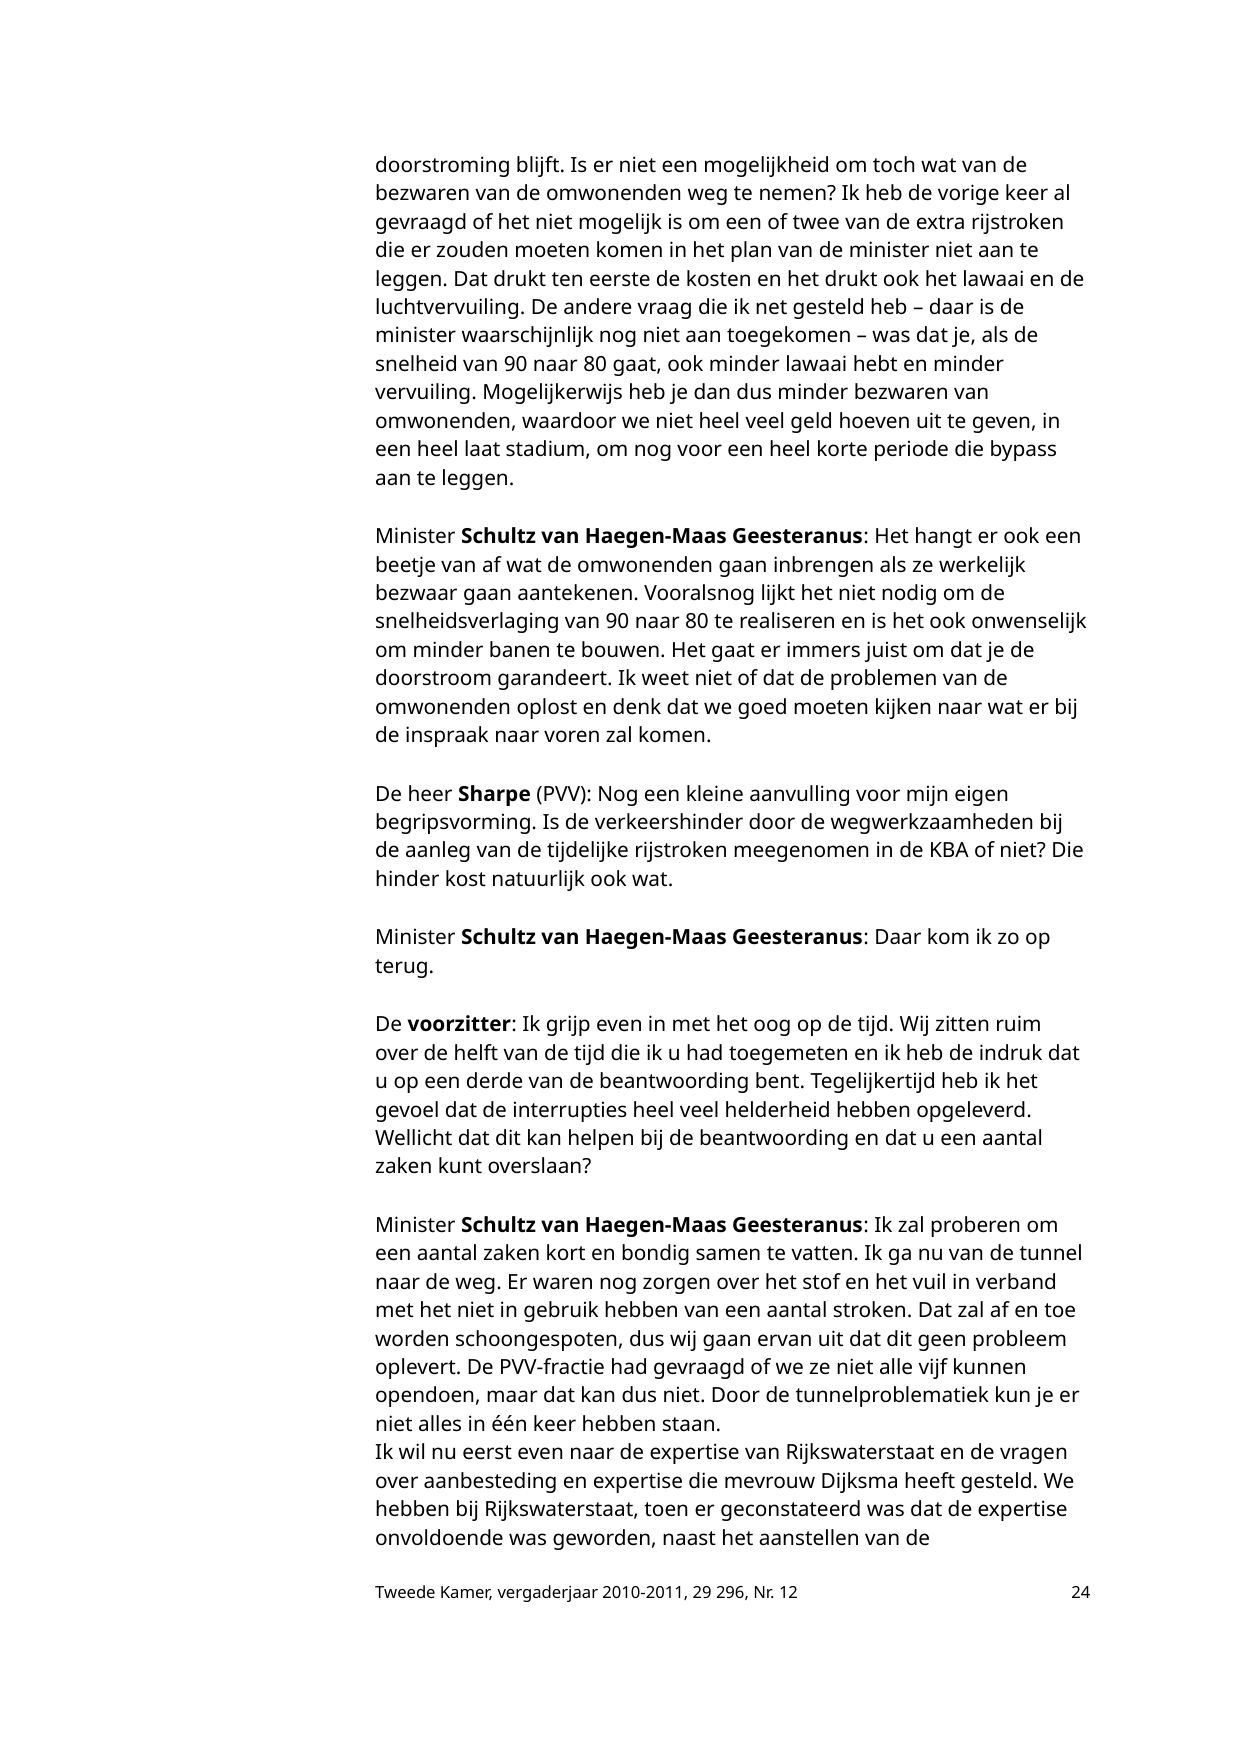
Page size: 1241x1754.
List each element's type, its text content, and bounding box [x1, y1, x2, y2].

text De heer Sharpe (PVV): Nog een kleine aanvulling voor mijn eigen begripsvorming. Is de verkeershinder door de wegwerkzaamheden bij de aanleg van de tijdelijke rijstroken meegenomen in de KBA of niet? Die hinder kost natuurlijk ook wat. [375, 779, 1090, 892]
text doorstroming blijft. Is er niet een mogelijkheid om toch wat van de bezwaren van de omwonenden weg te nemen? Ik heb de vorige keer al gevraagd of het niet mogelijk is om een of twee van de extra rijstroken die er zouden moeten komen in het plan van de minister niet aan te leggen. Dat drukt ten eerste de kosten en het drukt ook het lawaai en de luchtvervuiling. De andere vraag die ik net gesteld heb – daar is de minister waarschijnlijk nog niet aan toegekomen – was dat je, als de snelheid van 90 naar 80 gaat, ook minder lawaai hebt en minder vervuiling. Mogelijkerwijs heb je dan dus minder bezwaren van omwonenden, waardoor we niet heel veel geld hoeven uit te geven, in een heel laat stadium, om nog voor een heel korte periode die bypass aan te leggen. [375, 150, 1090, 491]
text Ik wil nu eerst even naar de expertise van Rijkswaterstaat en de vragen over aanbesteding en expertise die mevrouw Dijksma heeft gesteld. We hebben bij Rijkswaterstaat, toen er geconstateerd was dat de expertise onvoldoende was geworden, naast het aanstellen van de [375, 1437, 1090, 1551]
text Minister Schultz van Haegen-Maas Geesteranus: Daar kom ik zo op terug. [375, 922, 1090, 979]
text Minister Schultz van Haegen-Maas Geesteranus: Ik zal proberen om een aantal zaken kort en bondig samen te vatten. Ik ga nu van de tunnel naar de weg. Er waren nog zorgen over het stof en het vuil in verband met het niet in gebruik hebben van een aantal stroken. Dat zal af en toe worden schoongespoten, dus wij gaan ervan uit dat dit geen probleem oplevert. De PVV-fractie had gevraagd of we ze niet alle vijf kunnen opendoen, maar dat kan dus niet. Door de tunnelproblematiek kun je er niet alles in één keer hebben staan. [375, 1210, 1090, 1437]
text Minister Schultz van Haegen-Maas Geesteranus: Het hangt er ook een beetje van af wat de omwonenden gaan inbrengen als ze werkelijk bezwaar gaan aantekenen. Vooralsnog lijkt het niet nodig om de snelheidsverlaging van 90 naar 80 te realiseren en is het ook onwenselijk om minder banen te bouwen. Het gaat er immers juist om dat je de doorstroom garandeert. Ik weet niet of dat de problemen van de omwonenden oplost en denk dat we goed moeten kijken naar wat er bij de inspraak naar voren zal komen. [375, 521, 1090, 749]
text De voorzitter: Ik grijp even in met het oog op de tijd. Wij zitten ruim over de helft van de tijd die ik u had toegemeten en ik heb de indruk dat u op een derde van de beantwoording bent. Tegelijkertijd heb ik het gevoel dat de interrupties heel veel helderheid hebben opgeleverd. Wellicht dat dit kan helpen bij de beantwoording en dat u een aantal zaken kunt overslaan? [375, 1009, 1090, 1180]
